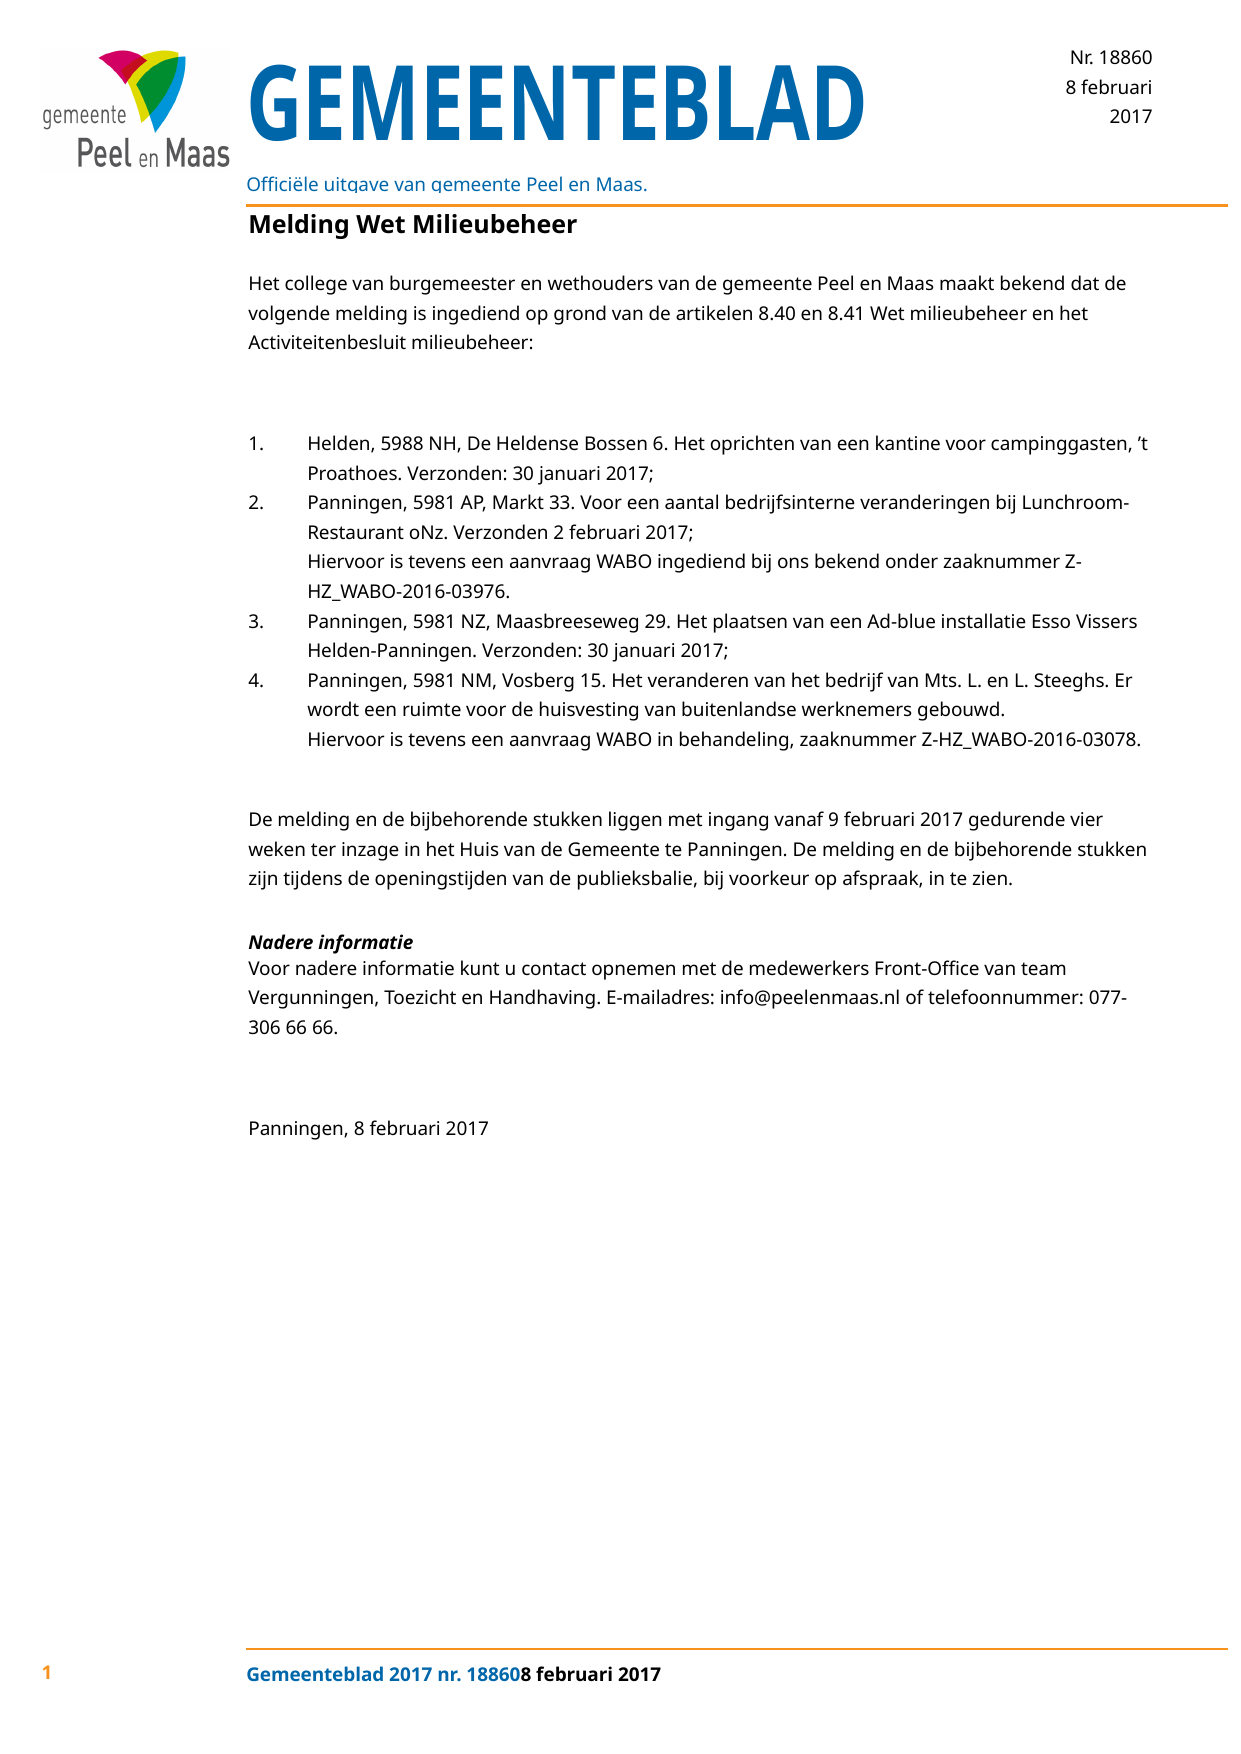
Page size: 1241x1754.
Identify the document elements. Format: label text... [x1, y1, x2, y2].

list Hiervoor is tevens een aanvraag WABO in behandeling, zaaknummer Z-HZ_WABO-2016-03078. [248, 726, 1152, 752]
text Melding Wet Milieubeheer [248, 207, 1152, 241]
text Het college van burgemeester en wethouders van de gemeente Peel en Maas maakt bekend dat de volgende melding is ingediend op grond van de artikelen 8.40 en 8.41 Wet milieubeheer en het Activiteitenbesluit milieubeheer: [248, 270, 1152, 355]
list Helden, 5988 NH, De Heldense Bossen 6. Het oprichten van een kantine voor campinggasten, ’t Proathoes. Verzonden: 30 januari 2017; [248, 430, 1152, 486]
list Panningen, 5981 NM, Vosberg 15. Het veranderen van het bedrijf van Mts. L. en L. Steeghs. Er wordt een ruimte voor de huisvesting van buitenlandse werknemers gebouwd. [248, 667, 1152, 722]
list Panningen, 5981 NZ, Maasbreeseweg 29. Het plaatsen van een Ad-blue installatie Esso Vissers Helden-Panningen. Verzonden: 30 januari 2017; [248, 608, 1152, 663]
text Voor nadere informatie kunt u contact opnemen met de medewerkers Front-Office van team Vergunningen, Toezicht en Handhaving. E-mailadres: info@peelenmaas.nl of telefoonnummer: 077- 306 66 66. [248, 955, 1152, 1040]
picture [41, 47, 231, 172]
list Panningen, 5981 AP, Markt 33. Voor een aantal bedrijfsinterne veranderingen bij Lunchroom-Restaurant oNz. Verzonden 2 februari 2017; [248, 489, 1152, 545]
list Hiervoor is tevens een aanvraag WABO ingediend bij ons bekend onder zaaknummer Z-HZ_WABO-2016-03976. [248, 549, 1152, 604]
text Nadere informatie [248, 929, 1152, 955]
text De melding en de bijbehorende stukken liggen met ingang vanaf 9 februari 2017 gedurende vier weken ter inzage in het Huis van de Gemeente te Panningen. De melding en de bijbehorende stukken zijn tijdens de openingstijden van de publieksbalie, bij voorkeur op afspraak, in te zien. [248, 806, 1152, 891]
text Panningen, 8 februari 2017 [248, 1115, 1152, 1141]
